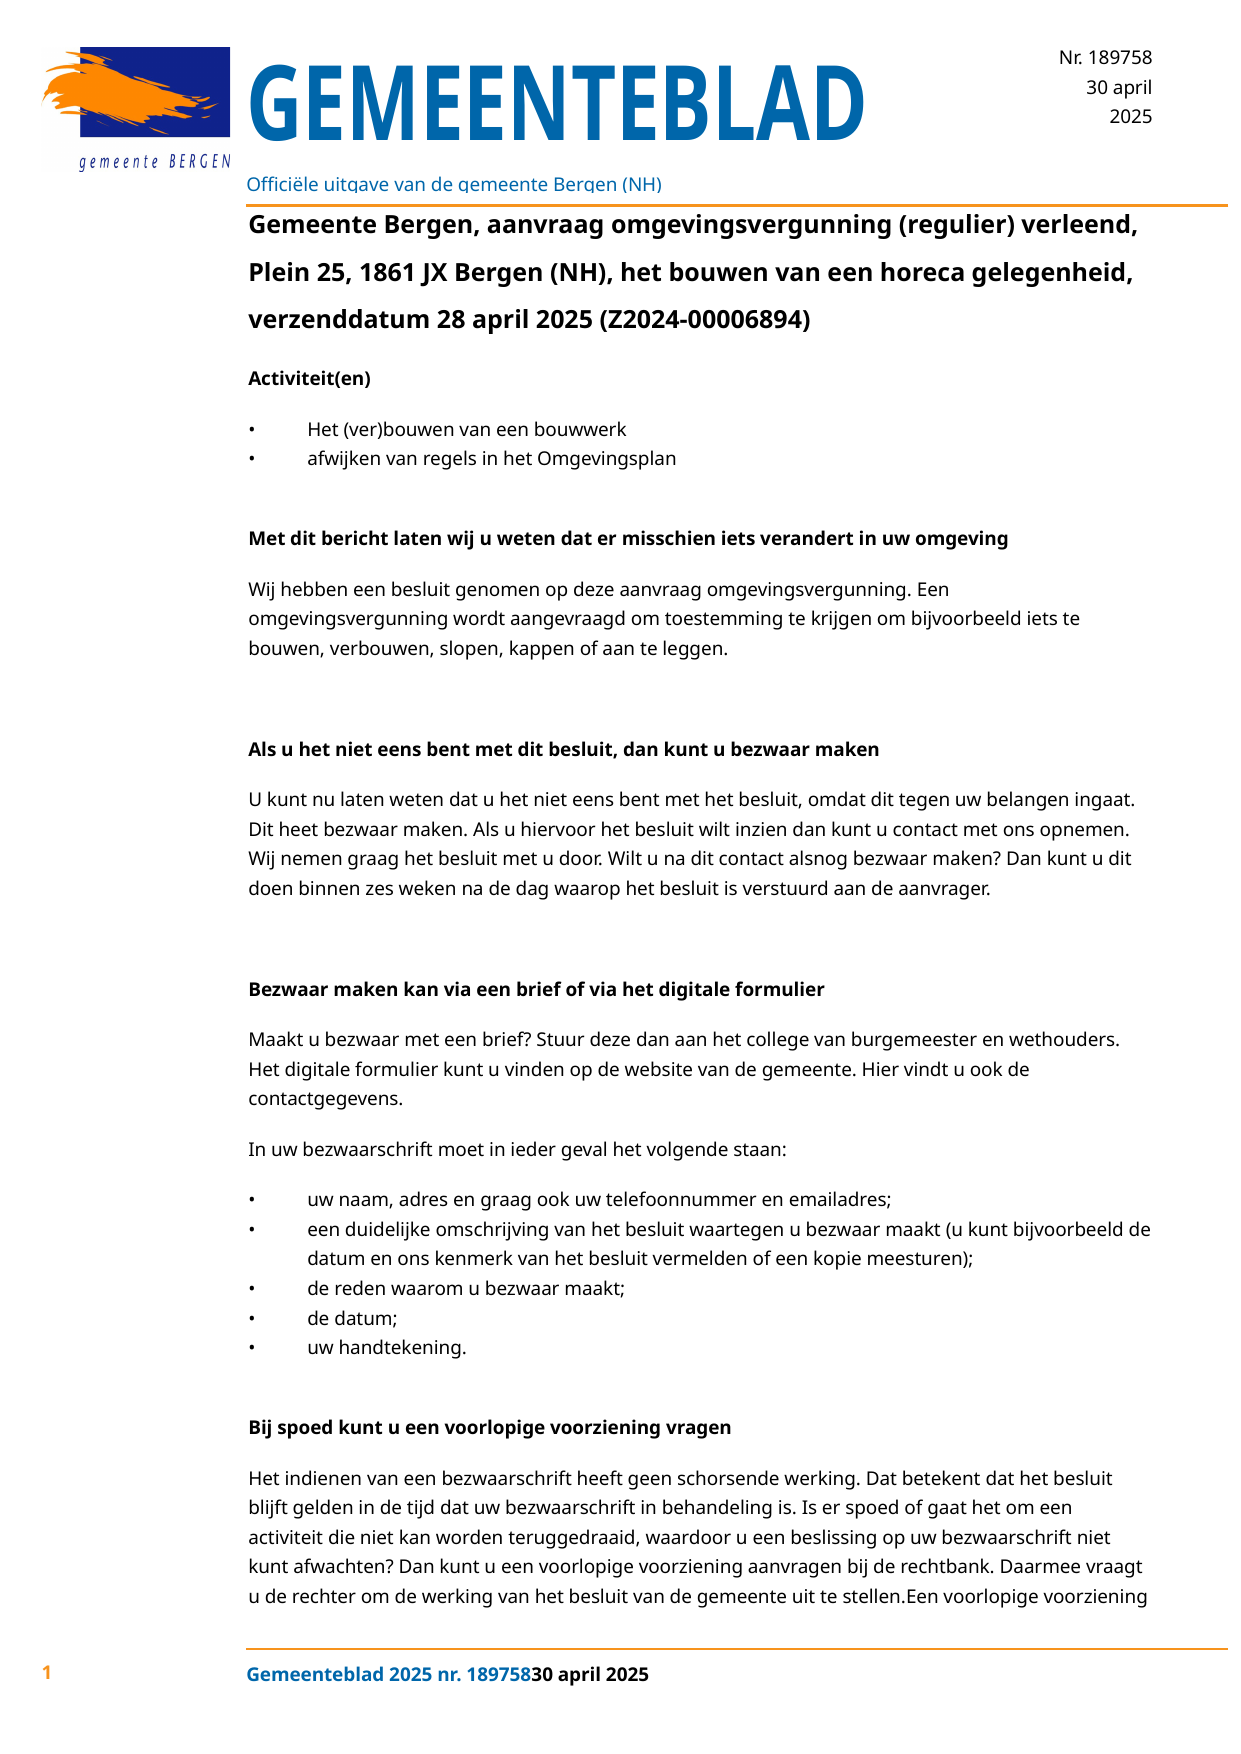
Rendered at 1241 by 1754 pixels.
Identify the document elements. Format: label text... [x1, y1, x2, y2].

text Bij spoed kunt u een voorlopige voorziening vragen [248, 1414, 1152, 1440]
list Het (ver)bouwen van een bouwwerk [248, 416, 1152, 442]
list een duidelijke omschrijving van het besluit waartegen u bezwaar maakt (u kunt bijvoorbeeld de datum en ons kenmerk van het besluit vermelden of een kopie meesturen); [248, 1216, 1152, 1271]
list de reden waarom u bezwaar maakt; [248, 1275, 1152, 1301]
list uw handtekening. [248, 1334, 1152, 1360]
text Activiteit(en) [248, 366, 1152, 391]
text Als u het niet eens bent met dit besluit, dan kunt u bezwaar maken [248, 736, 1152, 762]
list de datum; [248, 1305, 1152, 1330]
text Het indienen van een bezwaarschrift heeft geen schorsende werking. Dat betekent dat het besluit blijft gelden in de tijd dat uw bezwaarschrift in behandeling is. Is er spoed of gaat het om een activiteit die niet kan worden teruggedraaid, waardoor u een beslissing op uw bezwaarschrift niet kunt afwachten? Dan kunt u een voorlopige voorziening aanvragen bij de rechtbank. Daarmee vraagt u de rechter om de werking van het besluit van de gemeente uit te stellen.Een voorlopige voorziening [248, 1465, 1152, 1609]
list afwijken van regels in het Omgevingsplan [248, 446, 1152, 471]
list uw naam, adres en graag ook uw telefoonnummer en emailadres; [248, 1186, 1152, 1212]
text Maakt u bezwaar met een brief? Stuur deze dan aan het college van burgemeester en wethouders. Het digitale formulier kunt u vinden op de website van de gemeente. Hier vindt u ook de contactgegevens. [248, 1026, 1152, 1111]
text Met dit bericht laten wij u weten dat er misschien iets verandert in uw omgeving [248, 526, 1152, 551]
picture [41, 47, 231, 172]
text In uw bezwaarschrift moet in ieder geval het volgende staan: [248, 1136, 1152, 1162]
text Wij hebben een besluit genomen op deze aanvraag omgevingsvergunning. Een omgevingsvergunning wordt aangevraagd om toestemming te krijgen om bijvoorbeeld iets te bouwen, verbouwen, slopen, kappen of aan te leggen. [248, 576, 1152, 661]
text U kunt nu laten weten dat u het niet eens bent met het besluit, omdat dit tegen uw belangen ingaat. Dit heet bezwaar maken. Als u hiervoor het besluit wilt inzien dan kunt u contact met ons opnemen. Wij nemen graag het besluit met u door. Wilt u na dit contact alsnog bezwaar maken? Dan kunt u dit doen binnen zes weken na de dag waarop het besluit is verstuurd aan de aanvrager. [248, 786, 1152, 901]
text Bezwaar maken kan via een brief of via het digitale formulier [248, 976, 1152, 1002]
text Gemeente Bergen, aanvraag omgevingsvergunning (regulier) verleend, Plein 25, 1861 JX Bergen (NH), het bouwen van een horeca gelegenheid, verzenddatum 28 april 2025 (Z2024-00006894) [248, 207, 1152, 336]
